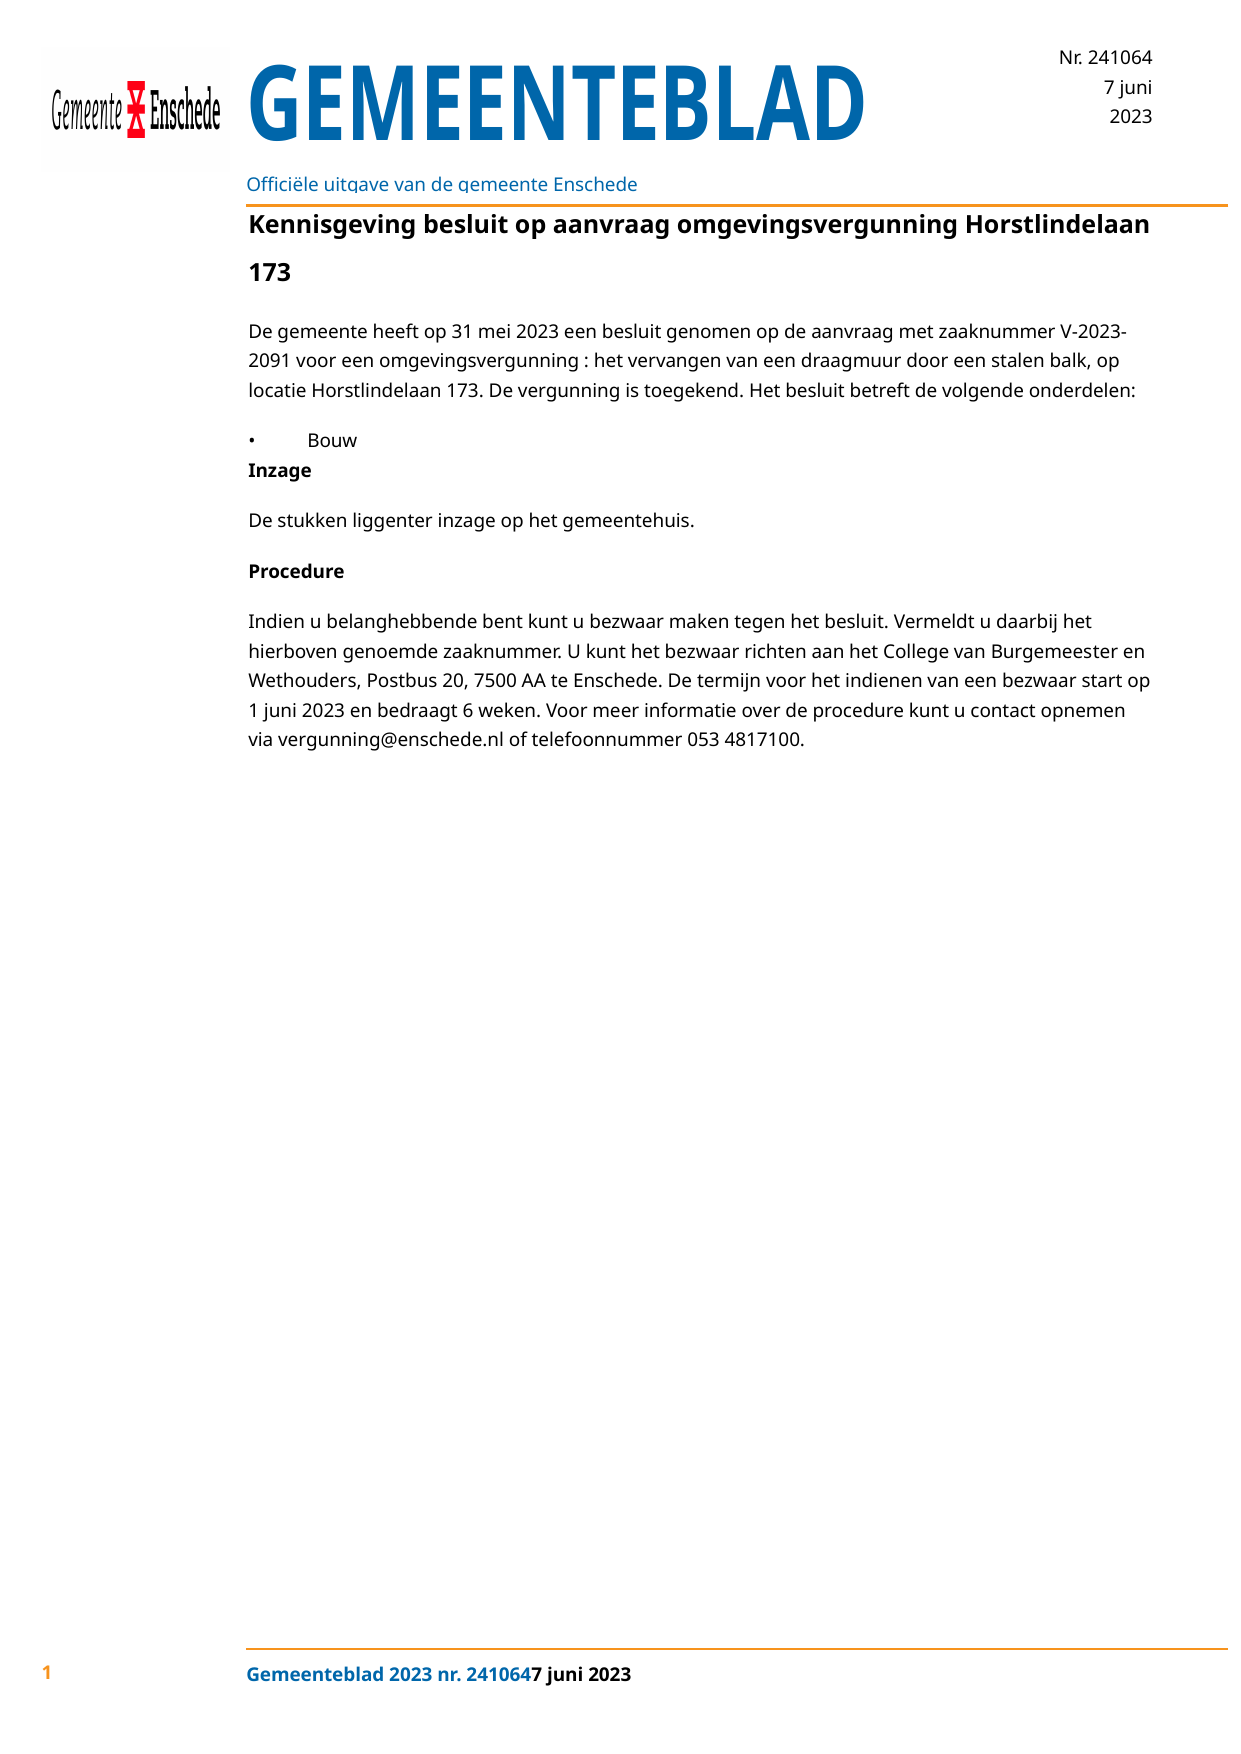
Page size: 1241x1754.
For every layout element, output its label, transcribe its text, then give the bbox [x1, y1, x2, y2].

text De gemeente heeft op 31 mei 2023 een besluit genomen op de aanvraag met zaaknummer V-2023-2091 voor een omgevingsvergunning : het vervangen van een draagmuur door een stalen balk, op locatie Horstlindelaan 173. De vergunning is toegekend. Het besluit betreft de volgende onderdelen: [248, 318, 1152, 403]
text Procedure [248, 558, 1152, 584]
text De stukken liggenter inzage op het gemeentehuis. [248, 507, 1152, 533]
list Bouw [248, 427, 1152, 453]
text Inzage [248, 457, 1152, 483]
text Kennisgeving besluit op aanvraag omgevingsvergunning Horstlindelaan 173 [248, 207, 1152, 288]
text Indien u belanghebbende bent kunt u bezwaar maken tegen het besluit. Vermeldt u daarbij het hierboven genoemde zaaknummer. U kunt het bezwaar richten aan het College van Burgemees­ter en Wethouders, Postbus 20, 7500 AA te Enschede. De termijn voor het indienen van een bezwaar start op 1 juni 2023 en bedraagt 6 weken. Voor meer informatie over de procedure kunt u contact opnemen via vergunning@enschede.nl of telefoonnummer 053 4817100. [248, 608, 1152, 752]
picture [41, 47, 231, 172]
